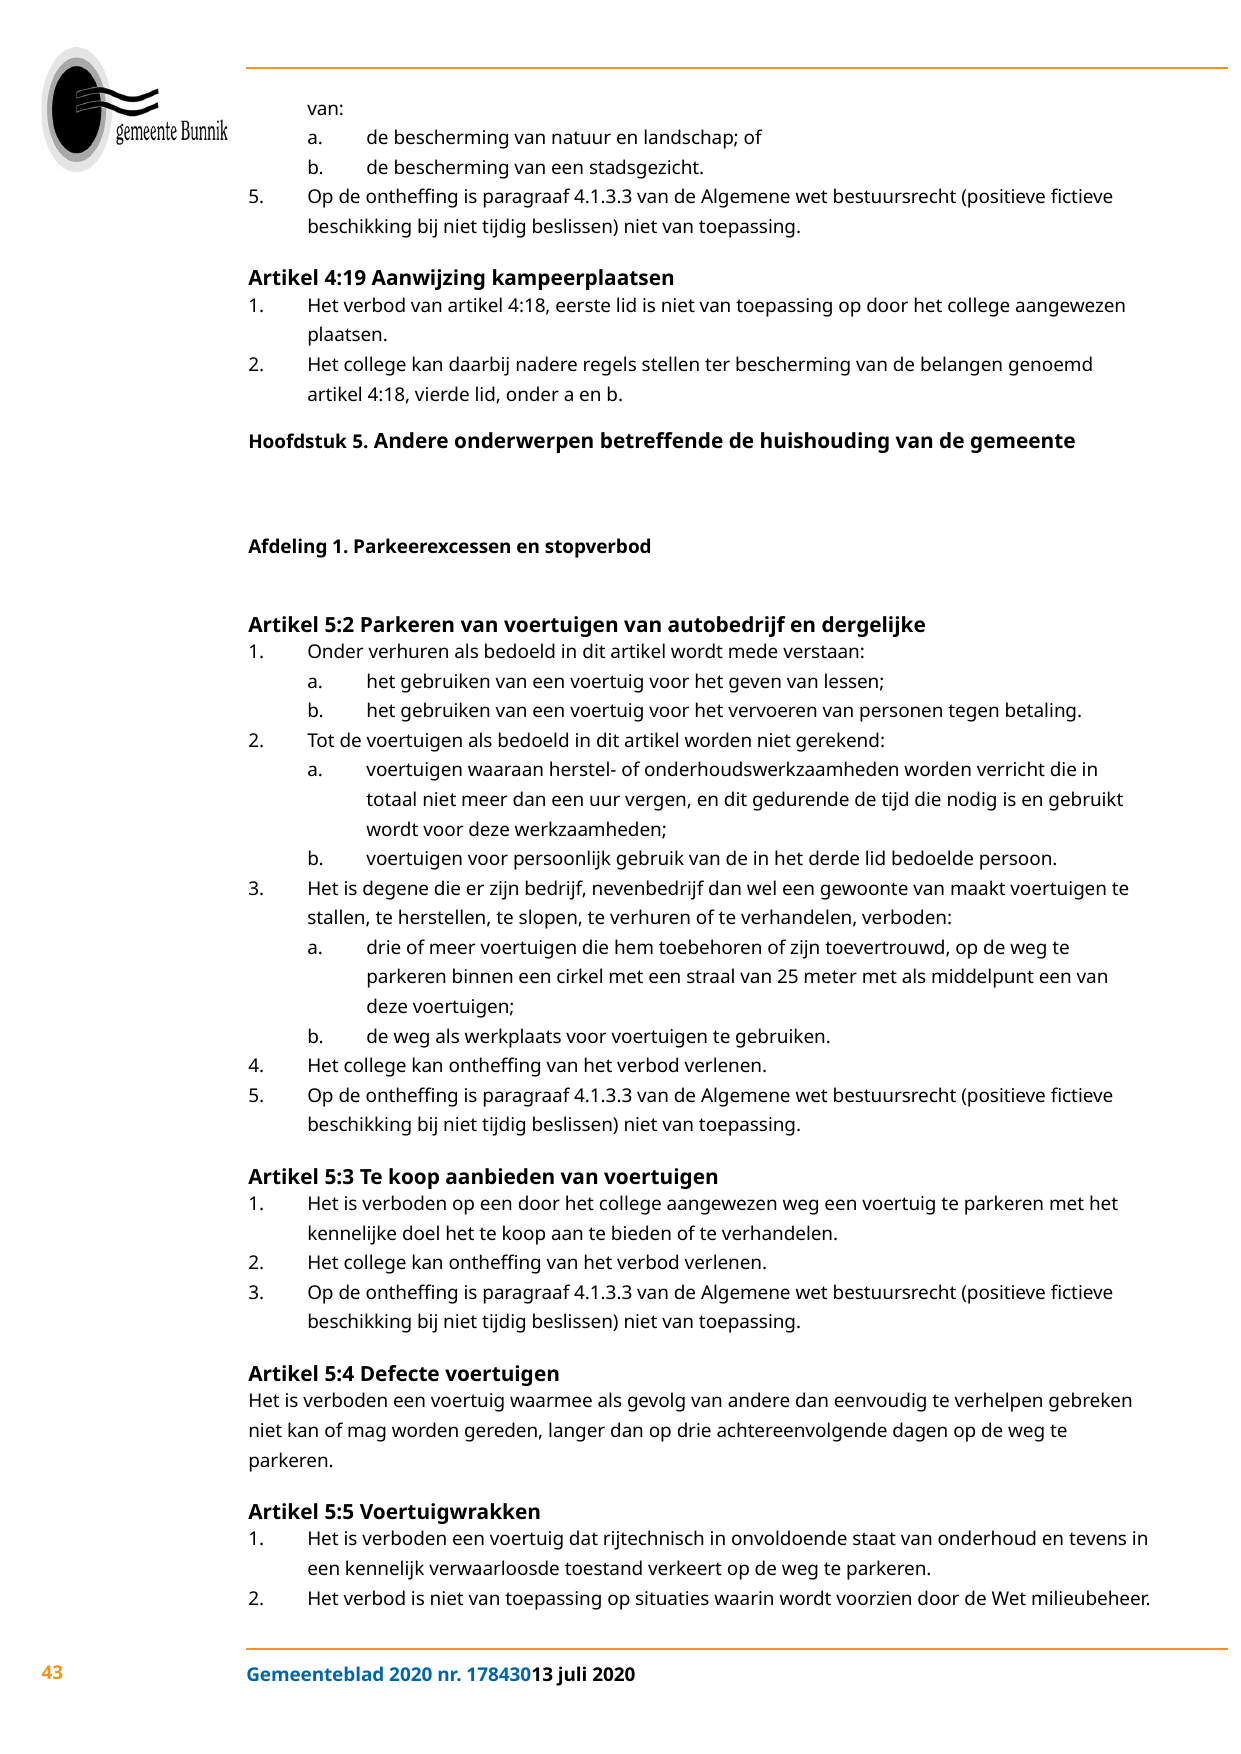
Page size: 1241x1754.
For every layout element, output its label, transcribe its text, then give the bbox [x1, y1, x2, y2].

list het gebruiken van een voertuig voor het vervoeren van personen tegen betaling. [307, 697, 1152, 723]
list Op de ontheffing is paragraaf 4.1.3.3 van de Algemene wet bestuursrecht (positieve fictieve beschikking bij niet tijdig beslissen) niet van toepassing. [248, 1279, 1152, 1334]
text Het is verboden een voertuig waarmee als gevolg van andere dan eenvoudig te verhelpen gebreken niet kan of mag worden gereden, langer dan op drie achtereenvolgende dagen op de weg te parkeren. [248, 1388, 1152, 1472]
list Het verbod van artikel 4:18, eerste lid is niet van toepassing op door het college aangewezen plaatsen. [248, 292, 1152, 347]
list drie of meer voertuigen die hem toebehoren of zijn toevertrouwd, op de weg te parkeren binnen een cirkel met een straal van 25 meter met als middelpunt een van deze voertuigen; [307, 934, 1152, 1019]
text Hoofdstuk 5. Andere onderwerpen betreffende de huishouding van de gemeente [248, 426, 1152, 455]
list Onder verhuren als bedoeld in dit artikel wordt mede verstaan: [248, 638, 1152, 664]
list Het is verboden een voertuig dat rijtechnisch in onvoldoende staat van onderhoud en tevens in een kennelijk verwaarloosde toestand verkeert op de weg te parkeren. [248, 1526, 1152, 1581]
text Artikel 5:4 Defecte voertuigen [248, 1359, 1152, 1388]
list voertuigen voor persoonlijk gebruik van de in het derde lid bedoelde persoon. [307, 845, 1152, 871]
text Artikel 5:5 Voertuigwrakken [248, 1497, 1152, 1526]
text Afdeling 1. Parkeerexcessen en stopverbod [248, 534, 1152, 559]
list Het is verboden op een door het college aangewezen weg een voertuig te parkeren met het kennelijke doel het te koop aan te bieden of te verhandelen. [248, 1190, 1152, 1246]
text Artikel 4:19 Aanwijzing kampeerplaatsen [248, 263, 1152, 292]
list Tot de voertuigen als bedoeld in dit artikel worden niet gerekend: [248, 727, 1152, 753]
list de weg als werkplaats voor voertuigen te gebruiken. [307, 1023, 1152, 1048]
list Het is degene die er zijn bedrijf, nevenbedrijf dan wel een gewoonte van maakt voertuigen te stallen, te herstellen, te slopen, te verhuren of te verhandelen, verboden: [248, 875, 1152, 930]
list Het college kan ontheffing van het verbod verlenen. [248, 1052, 1152, 1078]
list Op de ontheffing is paragraaf 4.1.3.3 van de Algemene wet bestuursrecht (positieve fictieve beschikking bij niet tijdig beslissen) niet van toepassing. [248, 1082, 1152, 1137]
list Het college kan ontheffing van het verbod verlenen. [248, 1249, 1152, 1275]
picture [41, 47, 231, 172]
list Het college kan daarbij nadere regels stellen ter bescherming van de belangen genoemd artikel 4:18, vierde lid, onder a en b. [248, 351, 1152, 406]
list van: [248, 95, 1152, 121]
list het gebruiken van een voertuig voor het geven van lessen; [307, 668, 1152, 693]
text Artikel 5:2 Parkeren van voertuigen van autobedrijf en dergelijke [248, 610, 1152, 638]
list Op de ontheffing is paragraaf 4.1.3.3 van de Algemene wet bestuursrecht (positieve fictieve beschikking bij niet tijdig beslissen) niet van toepassing. [248, 183, 1152, 239]
list Het verbod is niet van toepassing op situaties waarin wordt voorzien door de Wet milieubeheer. [248, 1585, 1152, 1611]
text Artikel 5:3 Te koop aanbieden van voertuigen [248, 1162, 1152, 1190]
list de bescherming van een stadsgezicht. [307, 154, 1152, 180]
list de bescherming van natuur en landschap; of [307, 124, 1152, 150]
list voertuigen waaraan herstel- of onderhoudswerkzaamheden worden verricht die in totaal niet meer dan een uur vergen, en dit gedurende de tijd die nodig is en gebruikt wordt voor deze werkzaamheden; [307, 757, 1152, 841]
